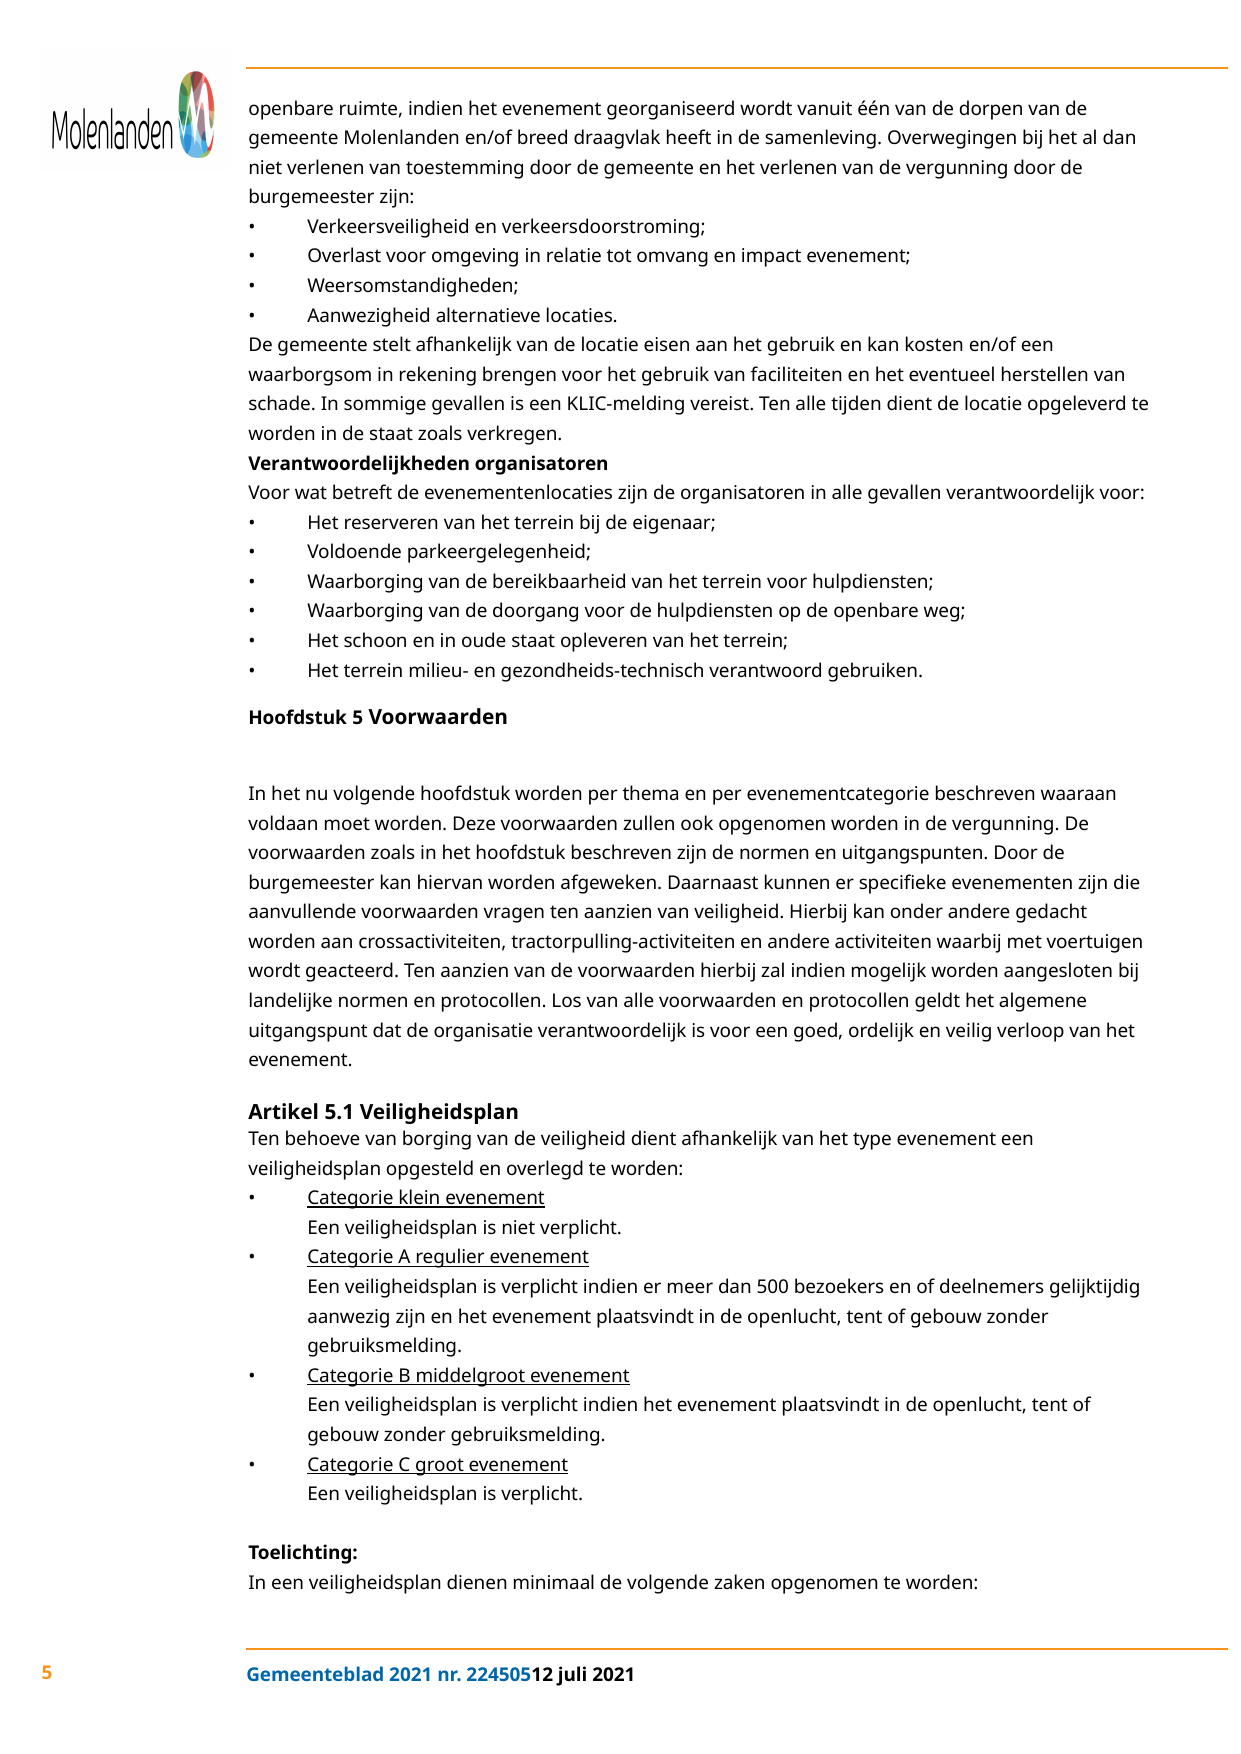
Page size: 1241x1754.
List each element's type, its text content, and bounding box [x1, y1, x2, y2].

list Categorie B middelgroot evenement [248, 1362, 1152, 1388]
list Verkeersveiligheid en verkeersdoorstroming; [248, 213, 1152, 239]
list Waarborging van de doorgang voor de hulpdiensten op de openbare weg; [248, 598, 1152, 623]
text Verantwoordelijkheden organisatoren [248, 450, 1152, 476]
list Weersomstandigheden; [248, 272, 1152, 298]
text openbare ruimte, indien het evenement georganiseerd wordt vanuit één van de dorpen van de gemeente Molenlanden en/of breed draagvlak heeft in de samenleving. Overwegingen bij het al dan niet verlenen van toestemming door de gemeente en het verlenen van de vergunning door de burgemeester zijn: [248, 95, 1152, 209]
list Het terrein milieu- en gezondheids-technisch verantwoord gebruiken. [248, 657, 1152, 683]
text Voor wat betreft de evenementenlocaties zijn de organisatoren in alle gevallen verantwoordelijk voor: [248, 479, 1152, 505]
text In een veiligheidsplan dienen minimaal de volgende zaken opgenomen te worden: [248, 1569, 1152, 1595]
text De gemeente stelt afhankelijk van de locatie eisen aan het gebruik en kan kosten en/of een waarborgsom in rekening brengen voor het gebruik van faciliteiten en het eventueel herstellen van schade. In sommige gevallen is een KLIC-melding vereist. Ten alle tijden dient de locatie opgeleverd te worden in de staat zoals verkregen. [248, 331, 1152, 446]
text Ten behoeve van borging van de veiligheid dient afhankelijk van het type evenement een veiligheidsplan opgesteld en overlegd te worden: [248, 1125, 1152, 1181]
list Voldoende parkeergelegenheid; [248, 538, 1152, 564]
list Een veiligheidsplan is niet verplicht. [248, 1214, 1152, 1240]
list Categorie C groot evenement [248, 1451, 1152, 1476]
text Hoofdstuk 5 Voorwaarden [248, 702, 1152, 731]
list Het reserveren van het terrein bij de eigenaar; [248, 509, 1152, 535]
text Toelichting: [248, 1539, 1152, 1565]
picture [41, 47, 231, 172]
text In het nu volgende hoofdstuk worden per thema en per evenementcategorie beschreven waaraan voldaan moet worden. Deze voorwaarden zullen ook opgenomen worden in de vergunning. De voorwaarden zoals in het hoofdstuk beschreven zijn de normen en uitgangspunten. Door de burgemeester kan hiervan worden afgeweken. Daarnaast kunnen er specifieke evenementen zijn die aanvullende voorwaarden vragen ten aanzien van veiligheid. Hierbij kan onder andere gedacht worden aan crossactiviteiten, tractorpulling-activiteiten en andere activiteiten waarbij met voertuigen wordt geacteerd. Ten aanzien van de voorwaarden hierbij zal indien mogelijk worden aangesloten bij landelijke normen en protocollen. Los van alle voorwaarden en protocollen geldt het algemene uitgangspunt dat de organisatie verantwoordelijk is voor een goed, ordelijk en veilig verloop van het evenement. [248, 780, 1152, 1072]
list Overlast voor omgeving in relatie tot omvang en impact evenement; [248, 243, 1152, 268]
list Een veiligheidsplan is verplicht indien het evenement plaatsvindt in de openlucht, tent of gebouw zonder gebruiksmelding. [248, 1392, 1152, 1447]
list Het schoon en in oude staat opleveren van het terrein; [248, 627, 1152, 653]
list Categorie klein evenement [248, 1184, 1152, 1210]
list Waarborging van de bereikbaarheid van het terrein voor hulpdiensten; [248, 568, 1152, 594]
text Artikel 5.1 Veiligheidsplan [248, 1097, 1152, 1125]
list Aanwezigheid alternatieve locaties. [248, 302, 1152, 328]
list Categorie A regulier evenement [248, 1244, 1152, 1269]
list Een veiligheidsplan is verplicht. [248, 1480, 1152, 1506]
list Een veiligheidsplan is verplicht indien er meer dan 500 bezoekers en of deelnemers gelijktijdig aanwezig zijn en het evenement plaatsvindt in de openlucht, tent of gebouw zonder gebruiksmelding. [248, 1273, 1152, 1358]
